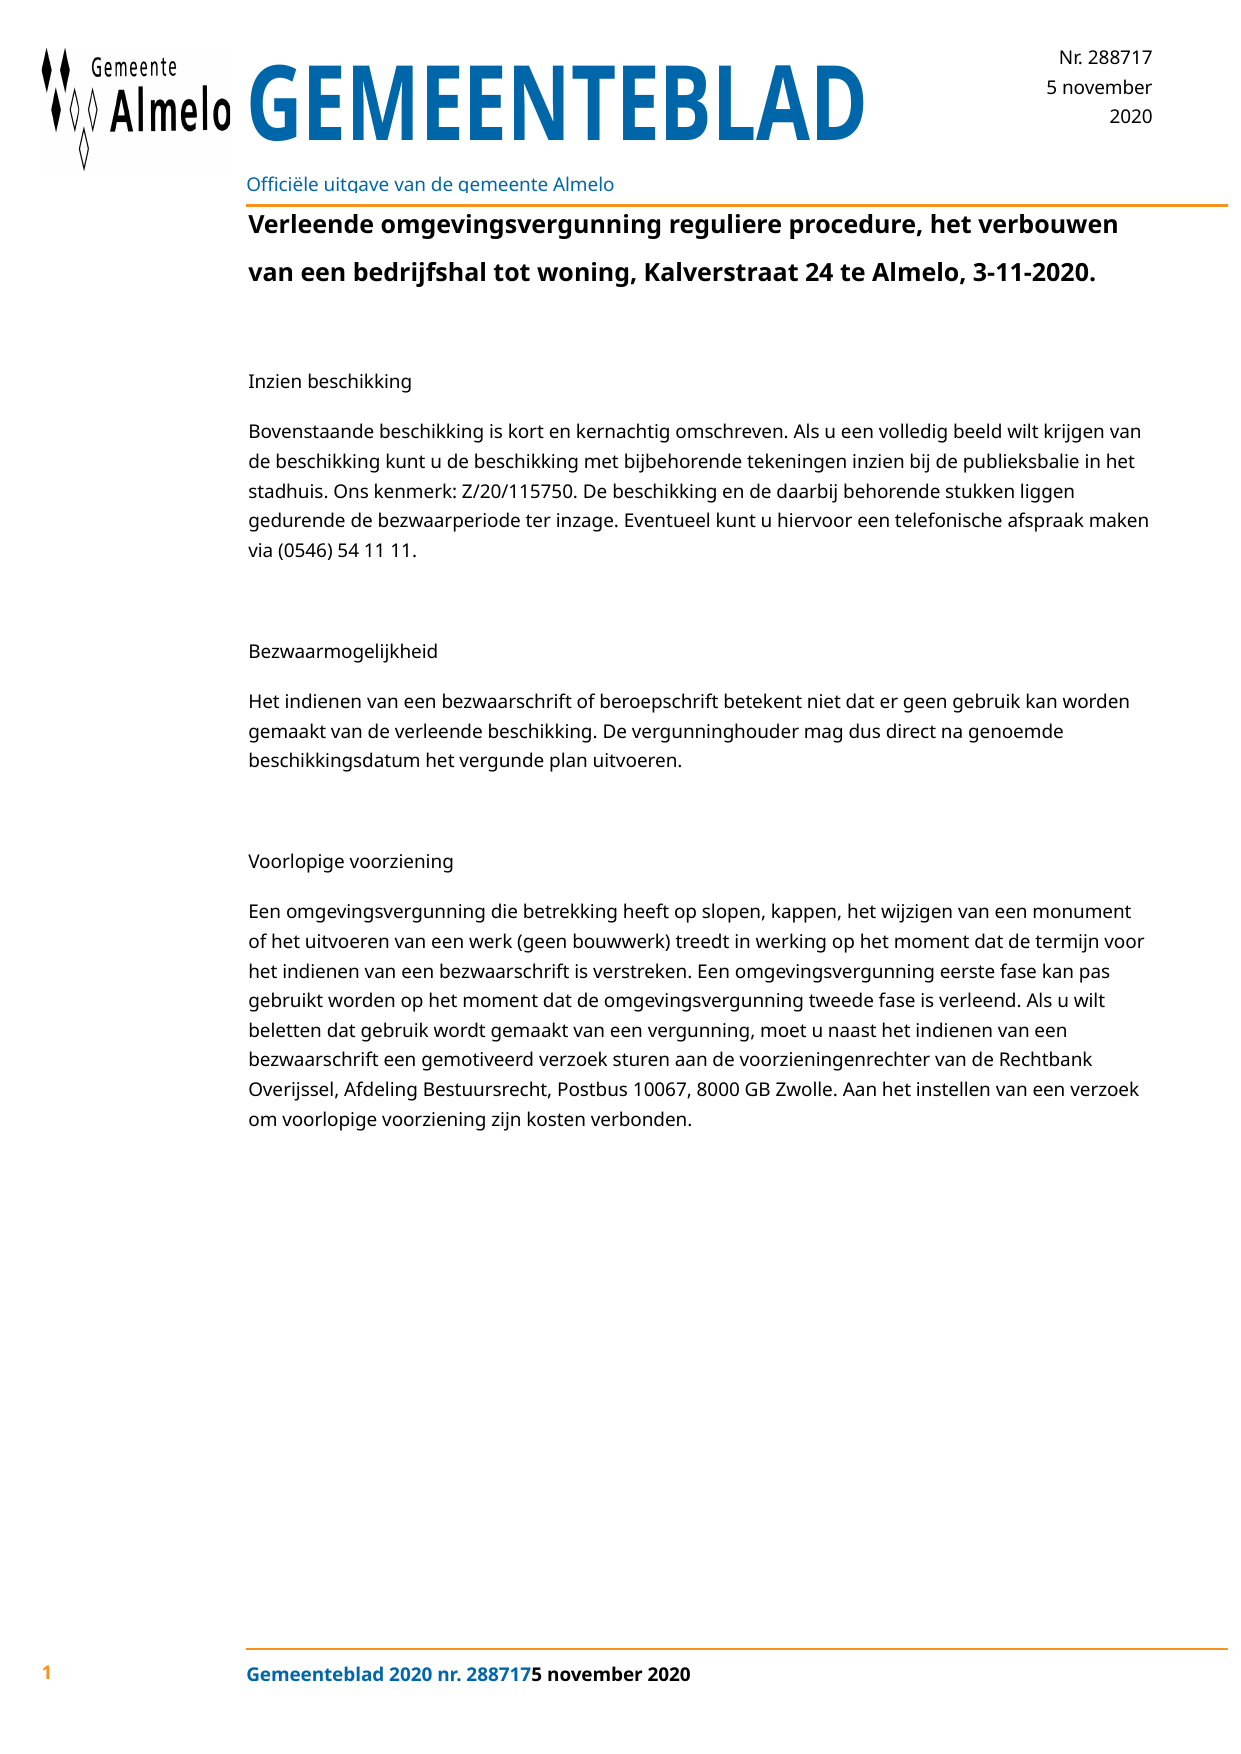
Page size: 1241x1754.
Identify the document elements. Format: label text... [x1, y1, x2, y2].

text Het indienen van een bezwaarschrift of beroepschrift betekent niet dat er geen gebruik kan worden gemaakt van de verleende beschikking. De vergunninghouder mag dus direct na genoemde beschikkingsdatum het vergunde plan uitvoeren. [248, 688, 1152, 773]
text Bovenstaande beschikking is kort en kernachtig omschreven. Als u een volledig beeld wilt krijgen van de beschikking kunt u de beschikking met bijbehorende tekeningen inzien bij de publieksbalie in het stadhuis. Ons kenmerk: Z/20/115750. De beschikking en de daarbij behorende stukken liggen gedurende de bezwaarperiode ter inzage. Eventueel kunt u hiervoor een telefonische afspraak maken via (0546) 54 11 11. [248, 419, 1152, 563]
picture [41, 47, 231, 172]
text Een omgevingsvergunning die betrekking heeft op slopen, kappen, het wijzigen van een monument of het uitvoeren van een werk (geen bouwwerk) treedt in werking op het moment dat de termijn voor het indienen van een bezwaarschrift is verstreken. Een omgevingsvergunning eerste fase kan pas gebruikt worden op het moment dat de omgevingsvergunning tweede fase is verleend. Als u wilt beletten dat gebruik wordt gemaakt van een vergunning, moet u naast het indienen van een bezwaarschrift een gemotiveerd verzoek sturen aan de voorzieningenrechter van de Rechtbank Overijssel, Afdeling Bestuursrecht, Postbus 10067, 8000 GB Zwolle. Aan het instellen van een verzoek om voorlopige voorziening zijn kosten verbonden. [248, 899, 1152, 1132]
text Bezwaarmogelijkheid [248, 638, 1152, 664]
text Inzien beschikking [248, 368, 1152, 394]
text Voorlopige voorziening [248, 848, 1152, 874]
text Verleende omgevingsvergunning reguliere procedure, het verbouwen van een bedrijfshal tot woning, Kalverstraat 24 te Almelo, 3-11-2020. [248, 207, 1152, 288]
